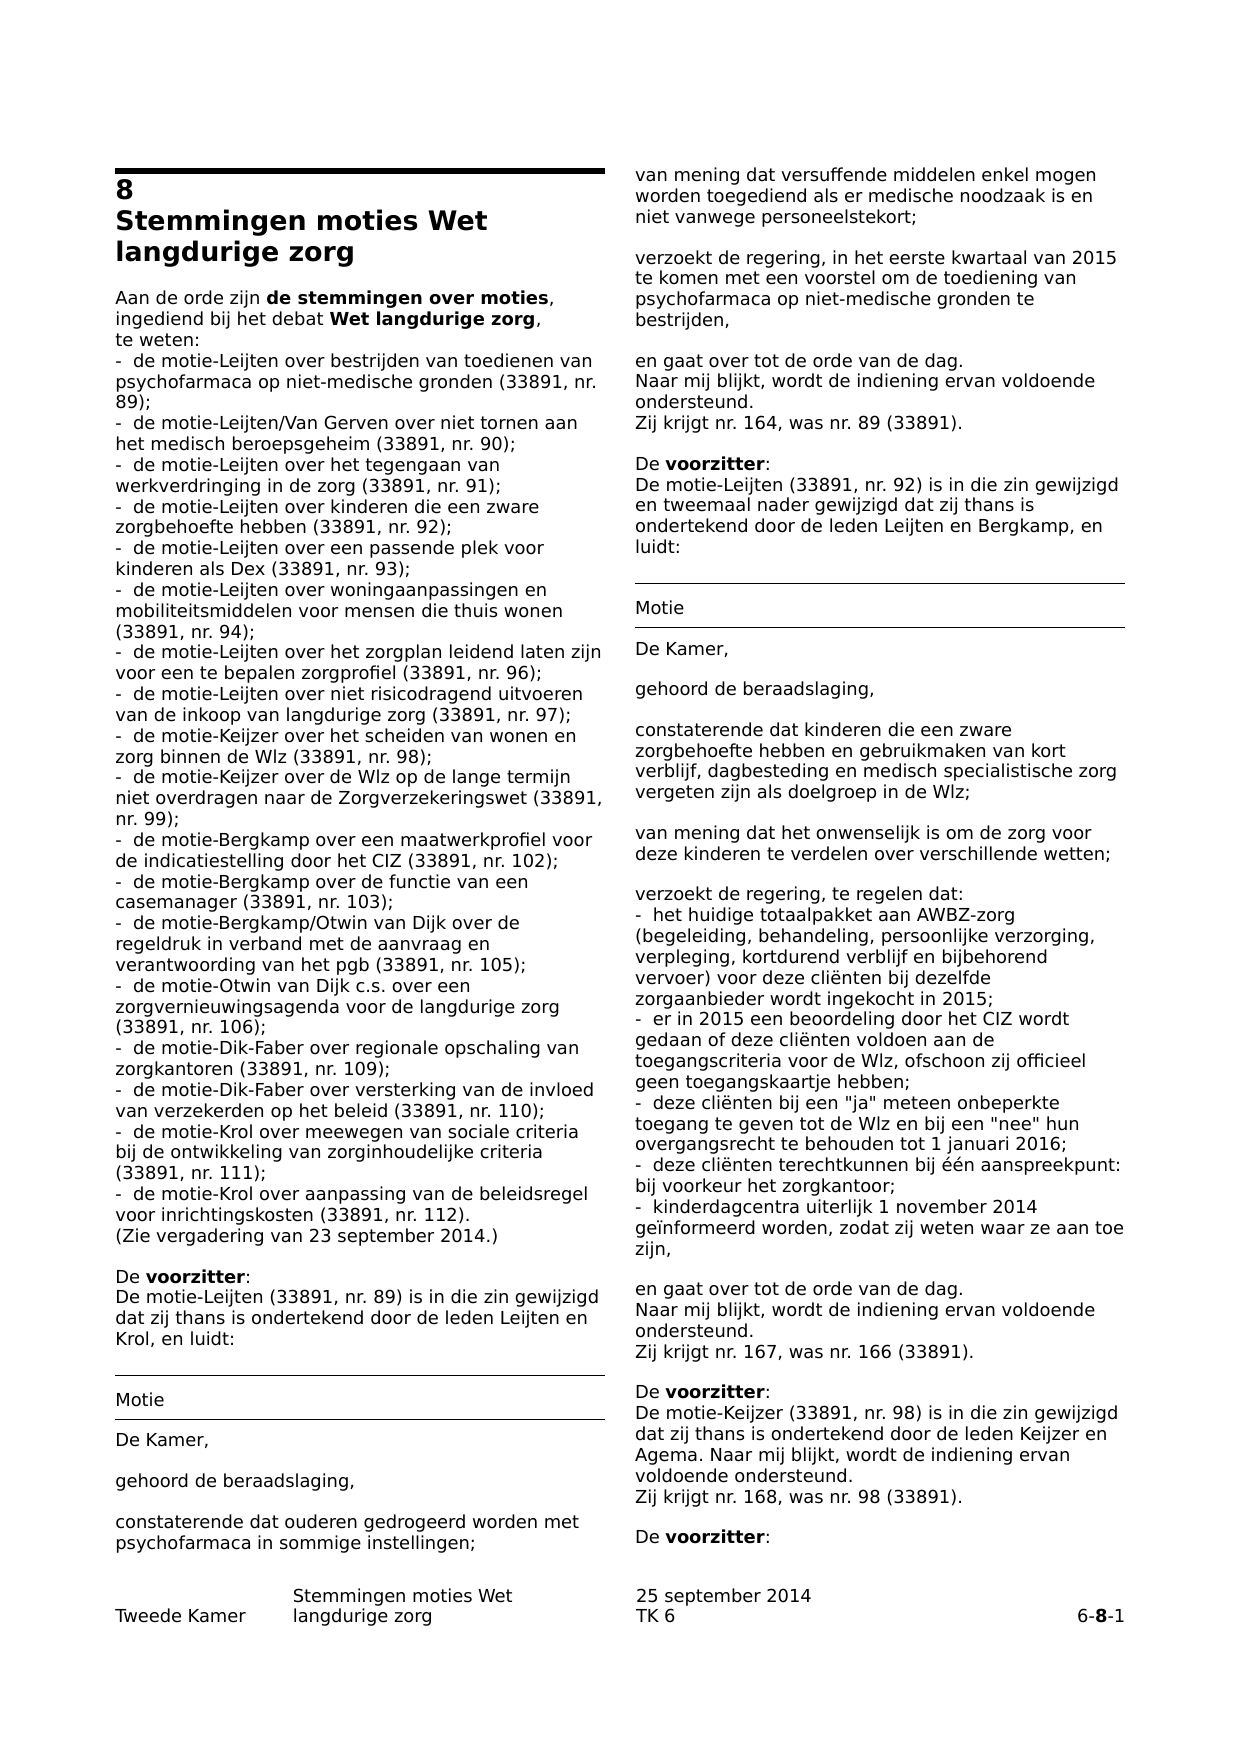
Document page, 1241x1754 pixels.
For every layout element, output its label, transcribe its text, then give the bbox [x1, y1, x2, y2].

text van mening dat versuffende middelen enkel mogen worden toegediend als er medische noodzaak is en niet vanwege personeelstekort; [635, 165, 1125, 227]
list deze cliënten bij een "ja" meteen onbeperkte toegang te geven tot de Wlz en bij een "nee" hun overgangsrecht te behouden tot 1 januari 2016; [635, 1092, 1125, 1155]
list de motie-Otwin van Dijk c.s. over een zorgvernieuwingsagenda voor de langdurige zorg (33891, nr. 106); [115, 976, 605, 1038]
text gehoord de beraadslaging, [635, 679, 1125, 700]
text te weten: [115, 330, 605, 351]
text De voorzitter: [635, 1382, 1125, 1403]
text verzoekt de regering, in het eerste kwartaal van 2015 te komen met een voorstel om de toediening van psychofarmaca op niet-medische gronden te bestrijden, [635, 247, 1125, 330]
title 8 Stemmingen moties Wet langdurige zorg [115, 174, 605, 268]
text De Kamer, [635, 638, 1125, 659]
list de motie-Leijten over bestrijden van toedienen van psychofarmaca op niet-medische gronden (33891, nr. 89); [115, 351, 605, 413]
text De motie-Leijten (33891, nr. 89) is in die zin gewijzigd dat zij thans is ondertekend door de leden Leijten en Krol, en luidt: [115, 1287, 605, 1350]
text constaterende dat kinderen die een zware zorgbehoefte hebben en gebruikmaken van kort verblijf, dagbesteding en medisch specialistische zorg vergeten zijn als doelgroep in de Wlz; [635, 720, 1125, 803]
list de motie-Leijten over het tegengaan van werkverdringing in de zorg (33891, nr. 91); [115, 455, 605, 496]
list de motie-Krol over aanpassing van de beleidsregel voor inrichtingskosten (33891, nr. 112). [115, 1184, 605, 1226]
list de motie-Keijzer over het scheiden van wonen en zorg binnen de Wlz (33891, nr. 98); [115, 726, 605, 767]
text Zij krijgt nr. 168, was nr. 98 (33891). [635, 1486, 1125, 1507]
list kinderdagcentra uiterlijk 1 november 2014 geïnformeerd worden, zodat zij weten waar ze aan toe zijn, [635, 1197, 1125, 1259]
text De motie-Keijzer (33891, nr. 98) is in die zin gewijzigd dat zij thans is ondertekend door de leden Keijzer en Agema. Naar mij blijkt, wordt de indiening ervan voldoende ondersteund. [635, 1403, 1125, 1486]
text gehoord de beraadslaging, [115, 1471, 605, 1492]
list deze cliënten terechtkunnen bij één aanspreekpunt: bij voorkeur het zorgkantoor; [635, 1155, 1125, 1197]
list de motie-Leijten/Van Gerven over niet tornen aan het medisch beroepsgeheim (33891, nr. 90); [115, 413, 605, 455]
text en gaat over tot de orde van de dag. [635, 350, 1125, 371]
list de motie-Leijten over niet risicodragend uitvoeren van de inkoop van langdurige zorg (33891, nr. 97); [115, 684, 605, 726]
list de motie-Leijten over woningaanpassingen en mobiliteitsmiddelen voor mensen die thuis wonen (33891, nr. 94); [115, 580, 605, 642]
text Motie [115, 1389, 605, 1410]
text Zij krijgt nr. 167, was nr. 166 (33891). [635, 1341, 1125, 1362]
list de motie-Krol over meewegen van sociale criteria bij de ontwikkeling van zorginhoudelijke criteria (33891, nr. 111); [115, 1121, 605, 1184]
text De motie-Leijten (33891, nr. 92) is in die zin gewijzigd en tweemaal nader gewijzigd dat zij thans is ondertekend door de leden Leijten en Bergkamp, en luidt: [635, 474, 1125, 558]
list de motie-Leijten over het zorgplan leidend laten zijn voor een te bepalen zorgprofiel (33891, nr. 96); [115, 642, 605, 684]
list de motie-Bergkamp over een maatwerkprofiel voor de indicatiestelling door het CIZ (33891, nr. 102); [115, 830, 605, 871]
text De Kamer, [115, 1430, 605, 1451]
text Motie [635, 598, 1125, 618]
list de motie-Leijten over een passende plek voor kinderen als Dex (33891, nr. 93); [115, 538, 605, 580]
text (Zie vergadering van 23 september 2014.) [115, 1226, 605, 1246]
text Aan de orde zijn de stemmingen over moties, ingediend bij het debat Wet langdurige zorg, [115, 288, 605, 330]
text De voorzitter: [635, 454, 1125, 474]
text en gaat over tot de orde van de dag. [635, 1279, 1125, 1300]
list de motie-Dik-Faber over regionale opschaling van zorgkantoren (33891, nr. 109); [115, 1038, 605, 1080]
text Naar mij blijkt, wordt de indiening ervan voldoende ondersteund. [635, 371, 1125, 413]
list de motie-Keijzer over de Wlz op de lange termijn niet overdragen naar de Zorgverzekeringswet (33891, nr. 99); [115, 767, 605, 830]
list de motie-Dik-Faber over versterking van de invloed van verzekerden op het beleid (33891, nr. 110); [115, 1080, 605, 1121]
text De voorzitter: [635, 1527, 1125, 1548]
text Zij krijgt nr. 164, was nr. 89 (33891). [635, 413, 1125, 434]
text Naar mij blijkt, wordt de indiening ervan voldoende ondersteund. [635, 1300, 1125, 1341]
text verzoekt de regering, te regelen dat: [635, 884, 1125, 905]
list de motie-Bergkamp/Otwin van Dijk over de regeldruk in verband met de aanvraag en verantwoording van het pgb (33891, nr. 105); [115, 913, 605, 976]
list er in 2015 een beoordeling door het CIZ wordt gedaan of deze cliënten voldoen aan de toegangscriteria voor de Wlz, ofschoon zij officieel geen toegangskaartje hebben; [635, 1009, 1125, 1092]
list het huidige totaalpakket aan AWBZ-zorg (begeleiding, behandeling, persoonlijke verzorging, verpleging, kortdurend verblijf en bijbehorend vervoer) voor deze cliënten bij dezelfde zorgaanbieder wordt ingekocht in 2015; [635, 905, 1125, 1009]
text constaterende dat ouderen gedrogeerd worden met psychofarmaca in sommige instellingen; [115, 1512, 605, 1553]
list de motie-Bergkamp over de functie van een casemanager (33891, nr. 103); [115, 871, 605, 913]
text De voorzitter: [115, 1266, 605, 1287]
text van mening dat het onwenselijk is om de zorg voor deze kinderen te verdelen over verschillende wetten; [635, 823, 1125, 864]
list de motie-Leijten over kinderen die een zware zorgbehoefte hebben (33891, nr. 92); [115, 496, 605, 538]
